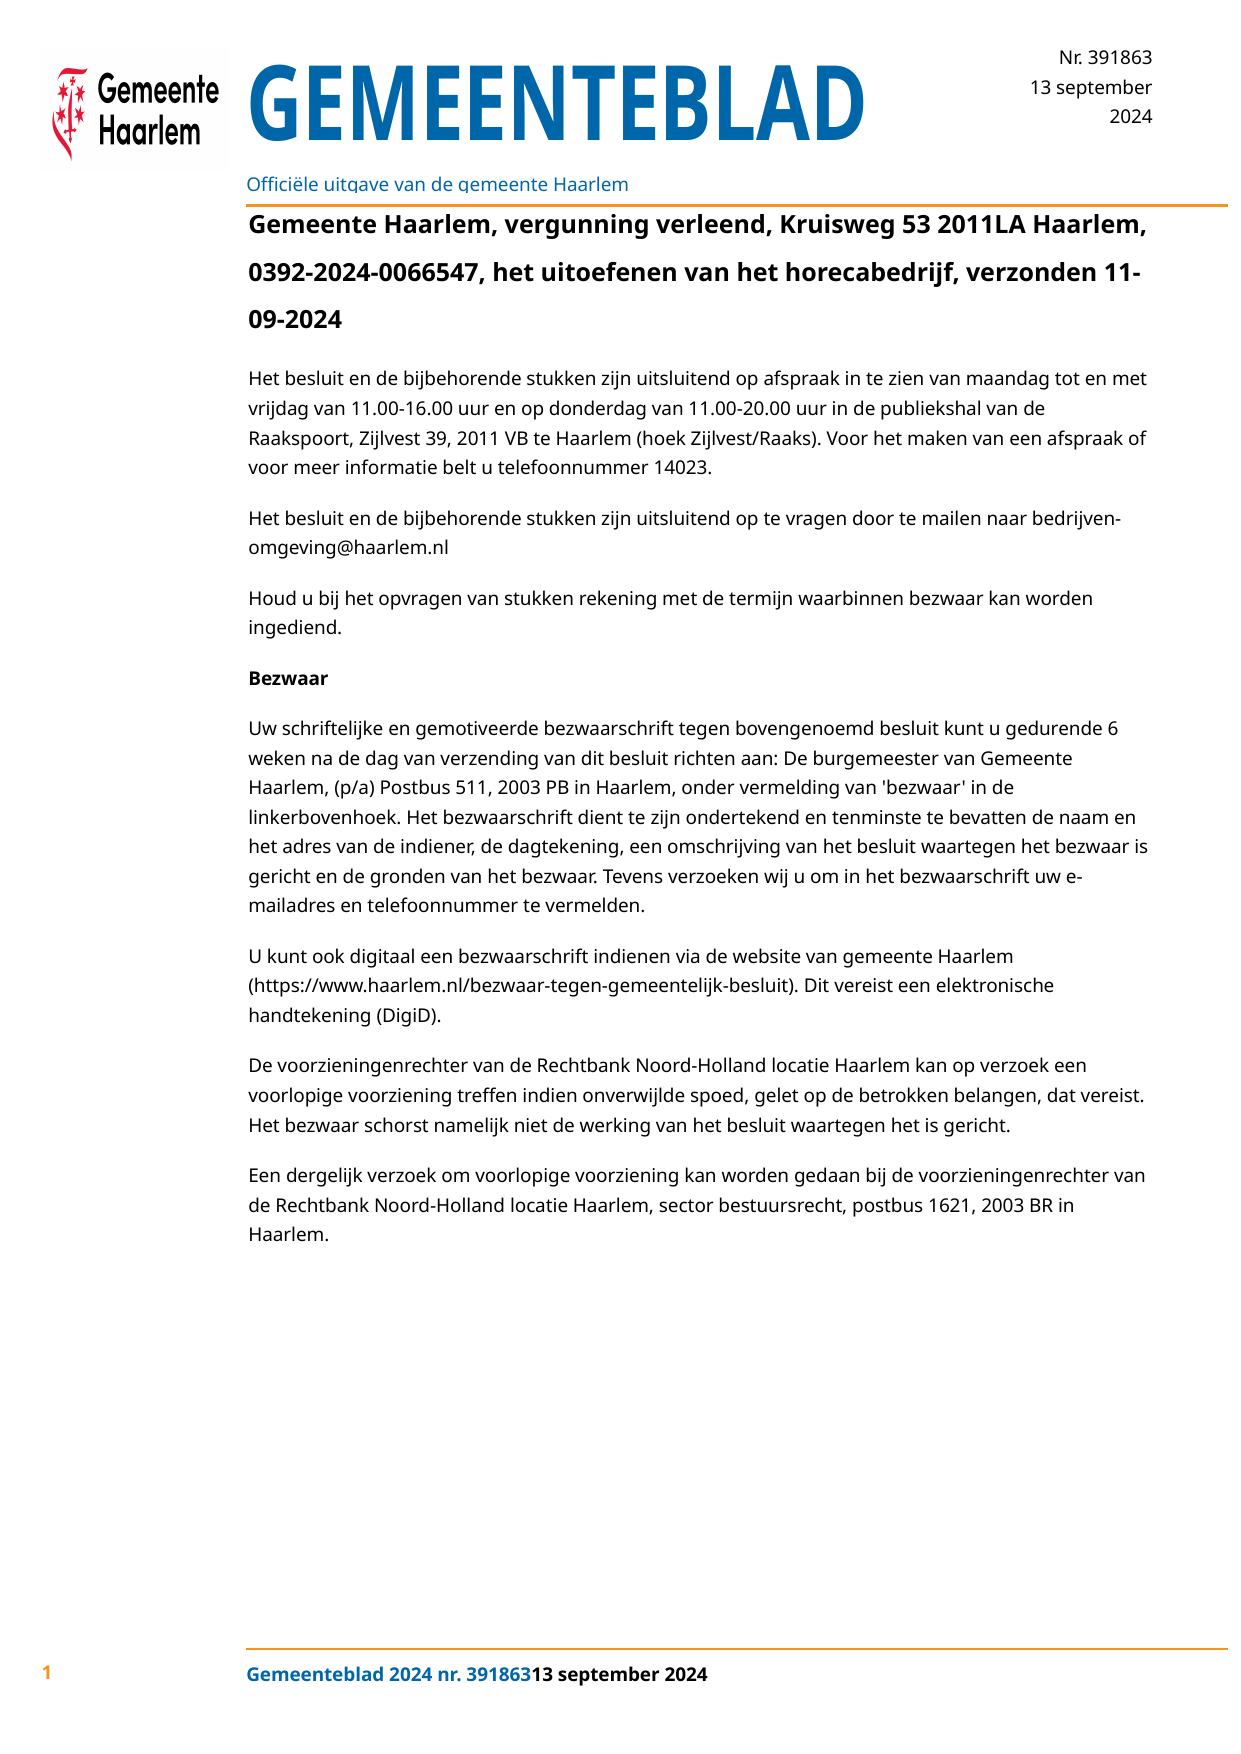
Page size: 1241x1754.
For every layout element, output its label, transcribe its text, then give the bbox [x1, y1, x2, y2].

text Uw schriftelijke en gemotiveerde bezwaarschrift tegen bovengenoemd besluit kunt u gedurende 6 weken na de dag van verzending van dit besluit richten aan: De burgemeester van Gemeente Haarlem, (p/a) Postbus 511, 2003 PB in Haarlem, onder vermelding van 'bezwaar' in de linkerbovenhoek. Het bezwaarschrift dient te zijn ondertekend en tenminste te bevatten de naam en het adres van de indiener, de dagtekening, een omschrijving van het besluit waartegen het bezwaar is gericht en de gronden van het bezwaar. Tevens verzoeken wij u om in het bezwaarschrift uw e-mailadres en telefoonnummer te vermelden. [248, 715, 1152, 918]
text U kunt ook digitaal een bezwaarschrift indienen via de website van gemeente Haarlem (https://www.haarlem.nl/bezwaar-tegen-gemeentelijk-besluit). Dit vereist een elektronische handtekening (DigiD). [248, 943, 1152, 1028]
text Het besluit en de bijbehorende stukken zijn uitsluitend op afspraak in te zien van maandag tot en met vrijdag van 11.00-16.00 uur en op donderdag van 11.00-20.00 uur in de publiekshal van de Raakspoort, Zijlvest 39, 2011 VB te Haarlem (hoek Zijlvest/Raaks). Voor het maken van een afspraak of voor meer informatie belt u telefoonnummer 14023. [248, 366, 1152, 480]
text Het besluit en de bijbehorende stukken zijn uitsluitend op te vragen door te mailen naar bedrijven-omgeving@haarlem.nl [248, 505, 1152, 560]
text Bezwaar [248, 665, 1152, 690]
text Gemeente Haarlem, vergunning verleend, Kruisweg 53 2011LA Haarlem, 0392-2024-0066547, het uitoefenen van het horecabedrijf, verzonden 11-09-2024 [248, 207, 1152, 336]
text De voorzieningenrechter van de Rechtbank Noord-Holland locatie Haarlem kan op verzoek een voorlopige voorziening treffen indien onverwijlde spoed, gelet op de betrokken belangen, dat vereist. Het bezwaar schorst namelijk niet de werking van het besluit waartegen het is gericht. [248, 1053, 1152, 1137]
picture [41, 47, 231, 172]
text Houd u bij het opvragen van stukken rekening met de termijn waarbinnen bezwaar kan worden ingediend. [248, 585, 1152, 640]
text Een dergelijk verzoek om voorlopige voorziening kan worden gedaan bij de voorzieningenrechter van de Rechtbank Noord-Holland locatie Haarlem, sector bestuursrecht, postbus 1621, 2003 BR in Haarlem. [248, 1162, 1152, 1247]
